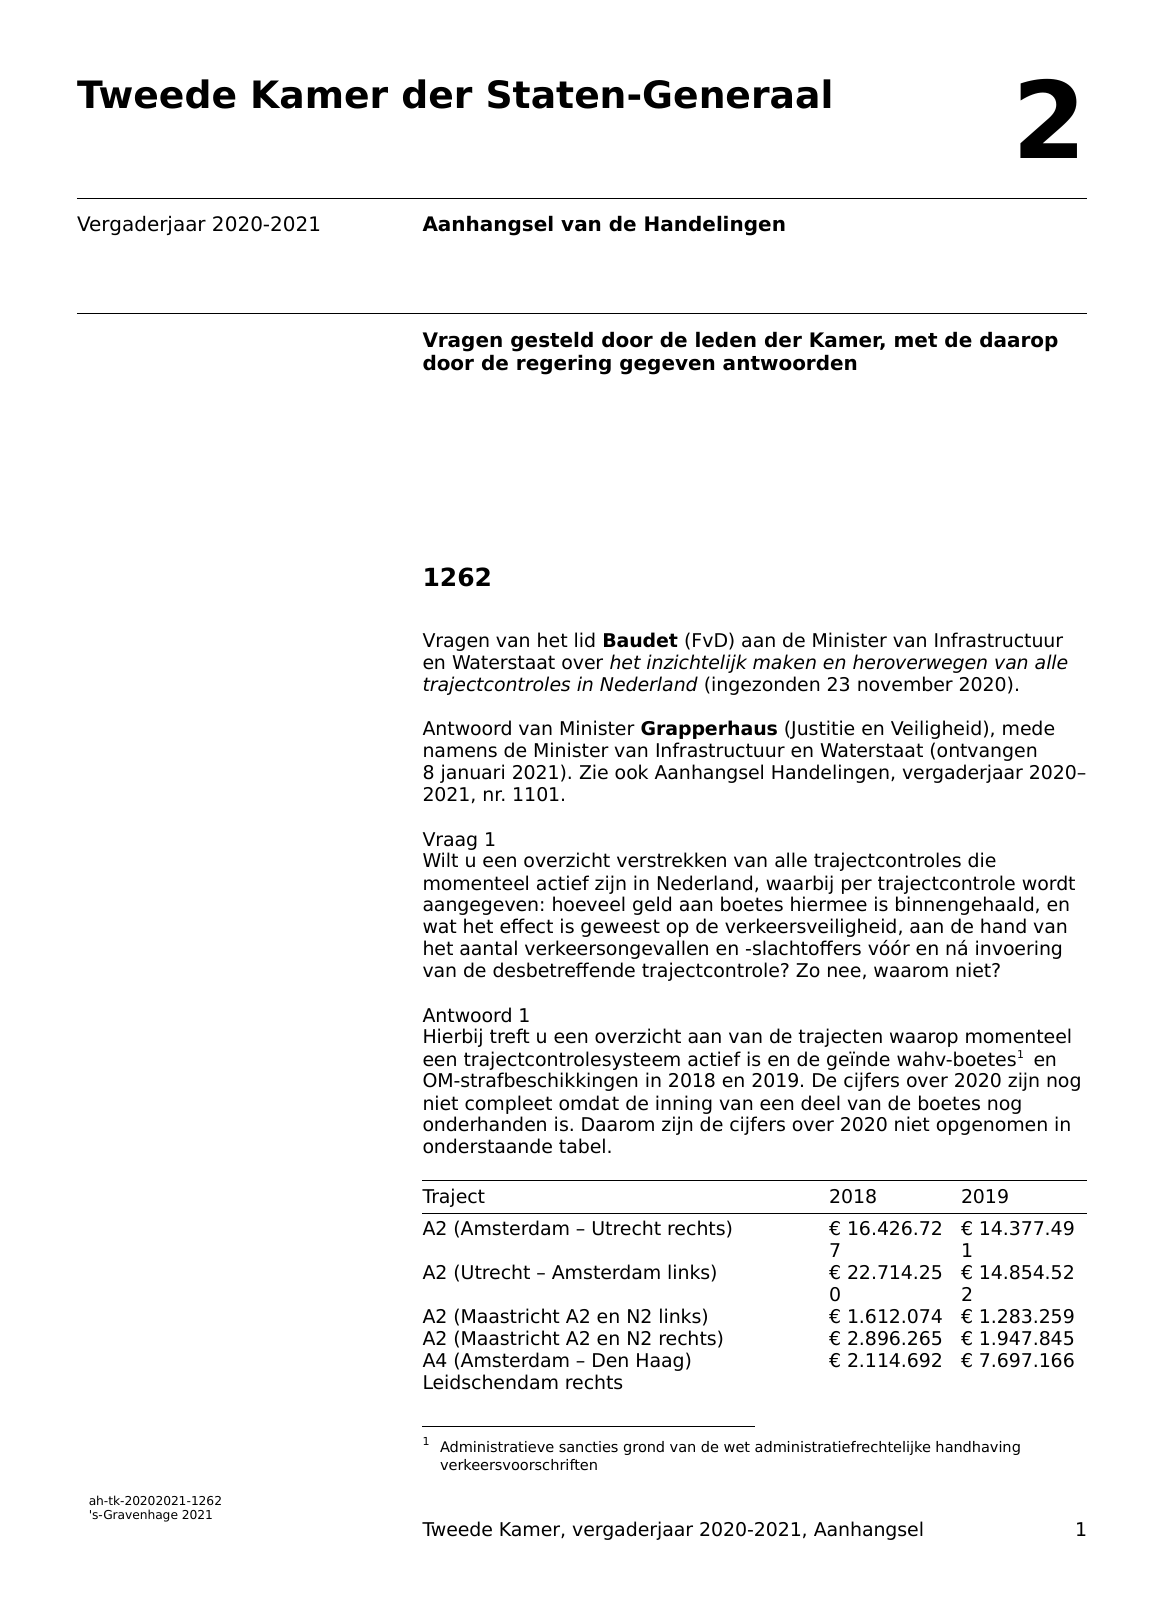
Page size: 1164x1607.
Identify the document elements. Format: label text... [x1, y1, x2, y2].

table_cell € 16.426.727 [823, 1214, 955, 1262]
text Vraag 1 [422, 828, 1087, 850]
table_header 2 [886, 59, 1087, 198]
table_cell Aanhangsel van de Handelingen [422, 199, 1087, 313]
table_cell € 22.714.250 [823, 1262, 955, 1306]
table_cell [77, 314, 422, 375]
table_header Tweede Kamer der Staten-Generaal [77, 59, 886, 198]
table_cell € 1.283.259 [955, 1306, 1087, 1328]
text Antwoord 1 [422, 1004, 1087, 1026]
table_cell A2 (Maastricht A2 en N2 links) [422, 1306, 823, 1328]
table_cell € 2.114.692 [823, 1350, 955, 1394]
table_cell € 7.697.166 [955, 1350, 1087, 1394]
table_cell A4 (Amsterdam – Den Haag) Leidschendam rechts [422, 1350, 823, 1394]
table_cell € 2.896.265 [823, 1328, 955, 1350]
table_header Traject [422, 1181, 823, 1213]
table_cell A2 (Utrecht – Amsterdam links) [422, 1262, 823, 1306]
table_cell € 14.377.491 [955, 1214, 1087, 1262]
text Antwoord van Minister Grapperhaus (Justitie en Veiligheid), mede namens de Minister van Infrastructuur en Waterstaat (ontvangen 8 januari 2021). Zie ook Aanhangsel Handelingen, vergaderjaar 2020–2021, nr. 1101. [422, 718, 1087, 806]
text 's-Gravenhage 2021 [88, 1508, 323, 1522]
table_cell € 1.612.074 [823, 1306, 955, 1328]
table_cell Vergaderjaar 2020-2021 [77, 199, 422, 313]
text ah-tk-20202021-1262 [88, 1494, 323, 1508]
table_header 2019 [955, 1181, 1087, 1213]
table_cell € 1.947.845 [955, 1328, 1087, 1350]
table_header 2018 [823, 1181, 955, 1213]
table_cell € 14.854.522 [955, 1262, 1087, 1306]
text Hierbij treft u een overzicht aan van de trajecten waarop momenteel een trajectcontrolesysteem actief is en de geïnde wahv-boetes en OM-strafbeschikkingen in 2018 en 2019. De cijfers over 2020 zijn nog niet compleet omdat de inning van een deel van de boetes nog onderhanden is. Daarom zijn de cijfers over 2020 niet opgenomen in onderstaande tabel. [422, 1026, 1087, 1158]
table_cell Vragen gesteld door de leden der Kamer, met de daarop door de regering gegeven antwoorden [422, 314, 1087, 375]
text Vragen van het lid Baudet (FvD) aan de Minister van Infrastructuur en Waterstaat over het inzichtelijk maken en heroverwegen van alle trajectcontroles in Nederland (ingezonden 23 november 2020). [422, 630, 1087, 696]
table_cell A2 (Maastricht A2 en N2 rechts) [422, 1328, 823, 1350]
table_cell A2 (Amsterdam – Utrecht rechts) [422, 1214, 823, 1262]
text Wilt u een overzicht verstrekken van alle trajectcontroles die momenteel actief zijn in Nederland, waarbij per trajectcontrole wordt aangegeven: hoeveel geld aan boetes hiermee is binnengehaald, en wat het effect is geweest op de verkeersveiligheid, aan de hand van het aantal verkeersongevallen en -slachtoffers vóór en ná invoering van de desbetreffende trajectcontrole? Zo nee, waarom niet? [422, 850, 1087, 982]
text 1262 [422, 563, 1087, 592]
text Administratieve sancties grond van de wet administratiefrechtelijke handhaving verkeersvoorschriften [422, 1435, 1087, 1474]
